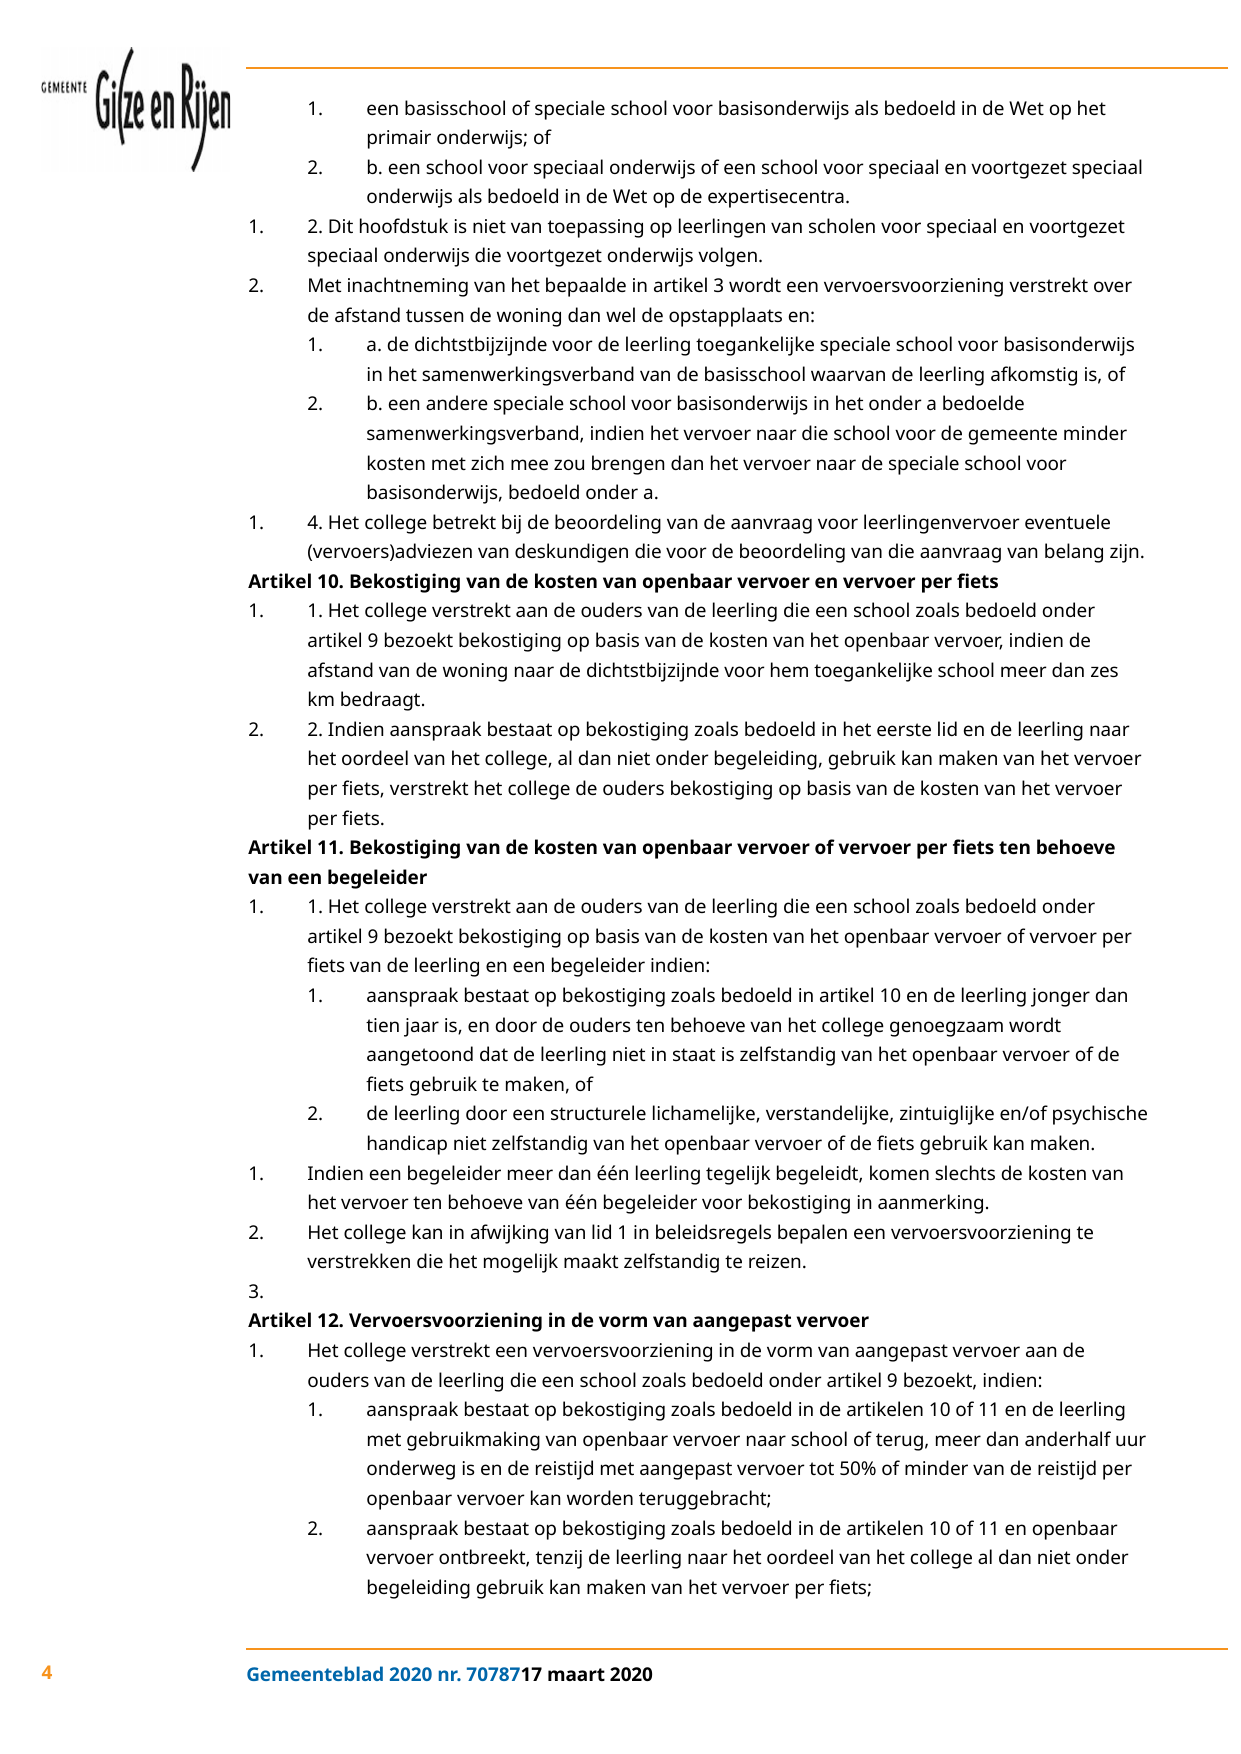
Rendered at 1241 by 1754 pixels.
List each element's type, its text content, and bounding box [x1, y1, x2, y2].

list aanspraak bestaat op bekostiging zoals bedoeld in de artikelen 10 of 11 en openbaar vervoer ontbreekt, tenzij de leerling naar het oordeel van het college al dan niet onder begeleiding gebruik kan maken van het vervoer per fiets; [307, 1515, 1152, 1600]
picture [41, 47, 231, 172]
text Artikel 12. Vervoersvoorziening in de vorm van aangepast vervoer [248, 1308, 1152, 1333]
list b. een andere speciale school voor basisonderwijs in het onder a bedoelde samenwerkingsverband, indien het vervoer naar die school voor de gemeente minder kosten met zich mee zou brengen dan het vervoer naar de speciale school voor basisonderwijs, bedoeld onder a. [307, 391, 1152, 505]
list Indien een begeleider meer dan één leerling tegelijk begeleidt, komen slechts de kosten van het vervoer ten behoeve van één begeleider voor bekostiging in aanmerking. [248, 1160, 1152, 1215]
list a. de dichtstbijzijnde voor de leerling toegankelijke speciale school voor basisonderwijs in het samenwerkingsverband van de basisschool waarvan de leerling afkomstig is, of [307, 331, 1152, 387]
list Het college kan in afwijking van lid 1 in beleidsregels bepalen een vervoersvoorziening te verstrekken die het mogelijk maakt zelfstandig te reizen. [248, 1219, 1152, 1274]
text Artikel 10. Bekostiging van de kosten van openbaar vervoer en vervoer per fiets [248, 568, 1152, 594]
list aanspraak bestaat op bekostiging zoals bedoeld in de artikelen 10 of 11 en de leerling met gebruikmaking van openbaar vervoer naar school of terug, meer dan anderhalf uur onderweg is en de reistijd met aangepast vervoer tot 50% of minder van de reistijd per openbaar vervoer kan worden teruggebracht; [307, 1396, 1152, 1511]
list b. een school voor speciaal onderwijs of een school voor speciaal en voortgezet speciaal onderwijs als bedoeld in de Wet op de expertisecentra. [307, 154, 1152, 209]
list 1. Het college verstrekt aan de ouders van de leerling die een school zoals bedoeld onder artikel 9 bezoekt bekostiging op basis van de kosten van het openbaar vervoer of vervoer per fiets van de leerling en een begeleider indien: [248, 893, 1152, 978]
list een basisschool of speciale school voor basisonderwijs als bedoeld in de Wet op het primair onderwijs; of [307, 95, 1152, 150]
text Artikel 11. Bekostiging van de kosten van openbaar vervoer of vervoer per fiets ten behoeve van een begeleider [248, 834, 1152, 890]
list de leerling door een structurele lichamelijke, verstandelijke, zintuiglijke en/of psychische handicap niet zelfstandig van het openbaar vervoer of de fiets gebruik kan maken. [307, 1101, 1152, 1156]
list 4. Het college betrekt bij de beoordeling van de aanvraag voor leerlingenvervoer eventuele (vervoers)adviezen van deskundigen die voor de beoordeling van die aanvraag van belang zijn. [248, 509, 1152, 564]
list Met inachtneming van het bepaalde in artikel 3 wordt een vervoersvoorziening verstrekt over de afstand tussen de woning dan wel de opstapplaats en: [248, 272, 1152, 328]
list aanspraak bestaat op bekostiging zoals bedoeld in artikel 10 en de leerling jonger dan tien jaar is, en door de ouders ten behoeve van het college genoegzaam wordt aangetoond dat de leerling niet in staat is zelfstandig van het openbaar vervoer of de fiets gebruik te maken, of [307, 982, 1152, 1097]
list 2. Dit hoofdstuk is niet van toepassing op leerlingen van scholen voor speciaal en voortgezet speciaal onderwijs die voortgezet onderwijs volgen. [248, 213, 1152, 268]
list Het college verstrekt een vervoersvoorziening in de vorm van aangepast vervoer aan de ouders van de leerling die een school zoals bedoeld onder artikel 9 bezoekt, indien: [248, 1337, 1152, 1393]
list 2. Indien aanspraak bestaat op bekostiging zoals bedoeld in het eerste lid en de leerling naar het oordeel van het college, al dan niet onder begeleiding, gebruik kan maken van het vervoer per fiets, verstrekt het college de ouders bekostiging op basis van de kosten van het vervoer per fiets. [248, 716, 1152, 831]
list 1. Het college verstrekt aan de ouders van de leerling die een school zoals bedoeld onder artikel 9 bezoekt bekostiging op basis van de kosten van het openbaar vervoer, indien de afstand van de woning naar de dichtstbijzijnde voor hem toegankelijke school meer dan zes km bedraagt. [248, 598, 1152, 712]
